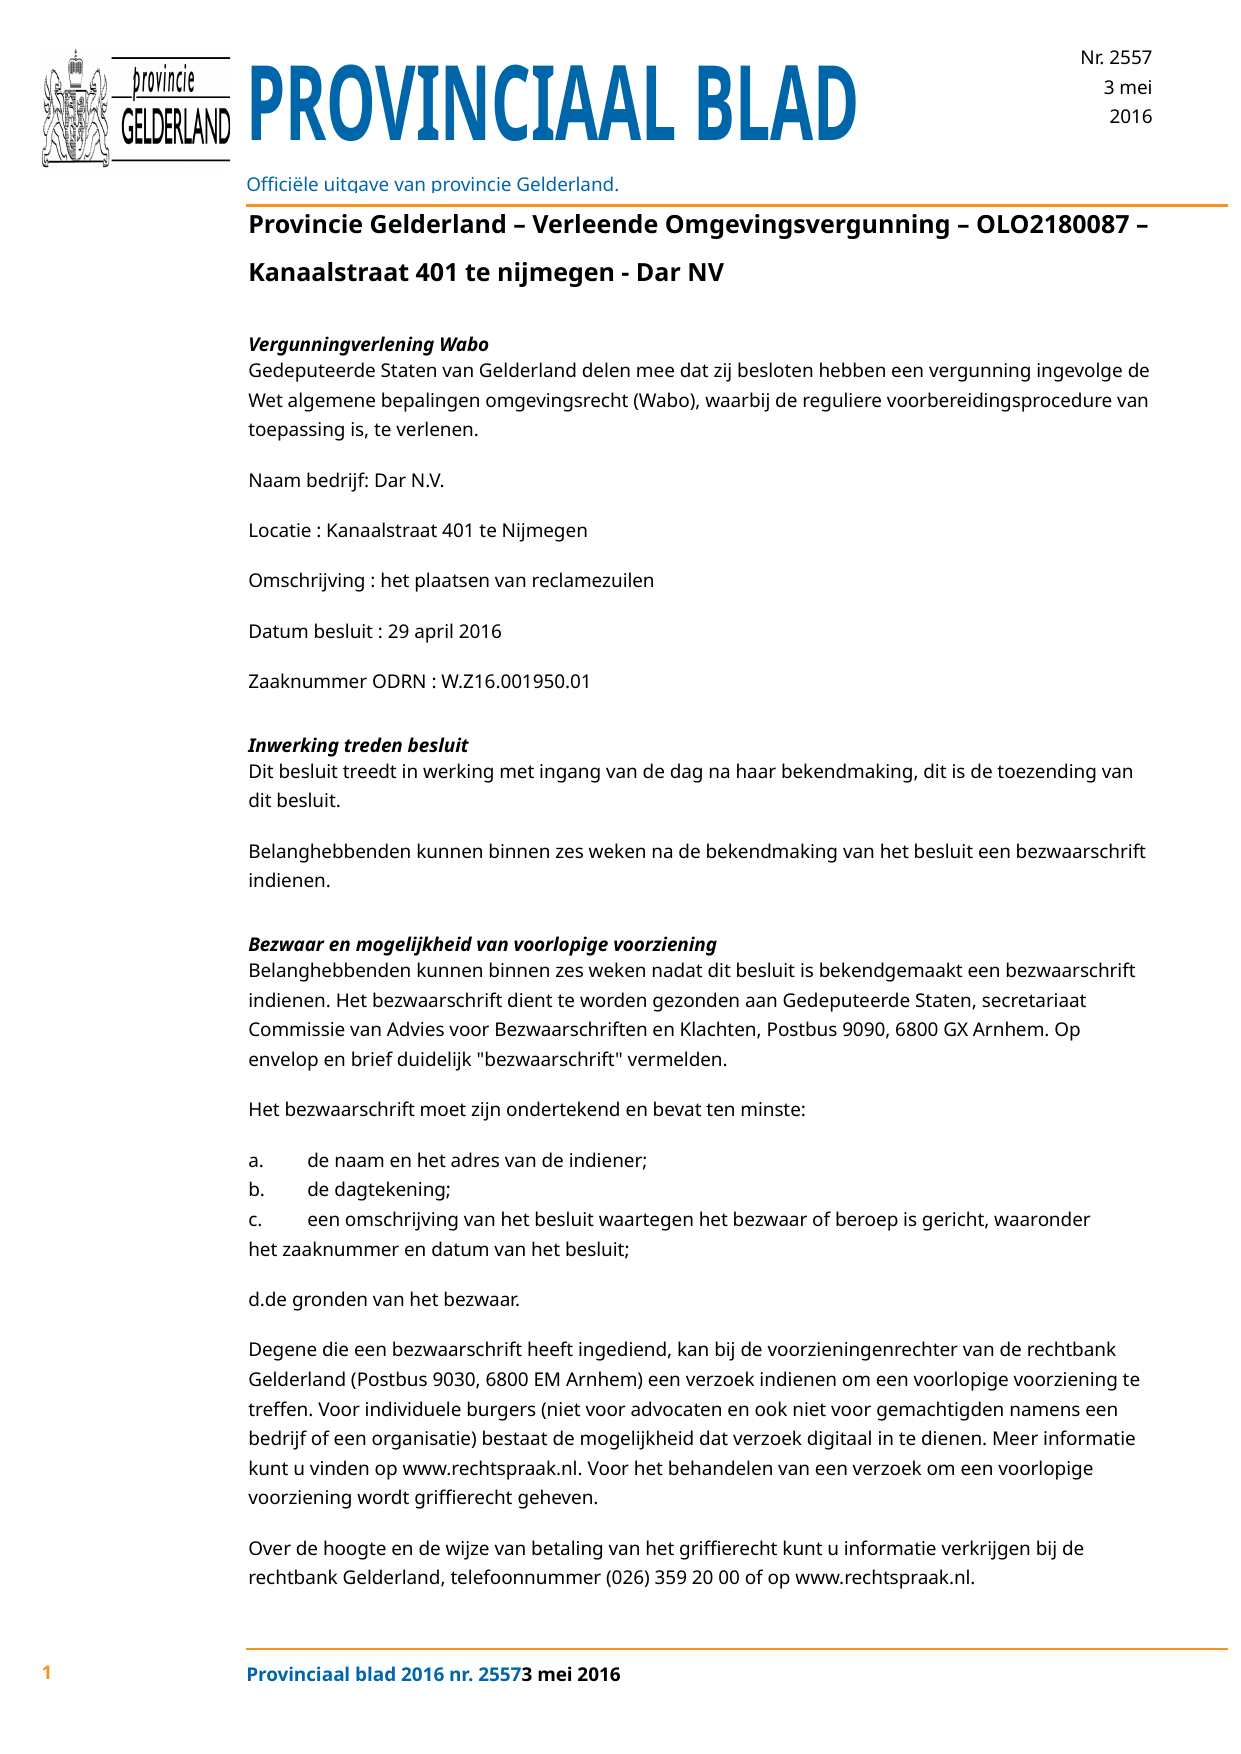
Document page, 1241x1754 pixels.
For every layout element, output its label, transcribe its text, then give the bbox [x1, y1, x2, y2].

text Omschrijving : het plaatsen van reclamezuilen [248, 568, 1152, 593]
text Provincie Gelderland – Verleende Omgevingsvergunning – OLO2180087 – Kanaalstraat 401 te nijmegen - Dar NV [248, 207, 1152, 288]
list de naam en het adres van de indiener; [248, 1147, 1152, 1173]
picture [41, 47, 231, 172]
text Bezwaar en mogelijkheid van voorlopige voorziening [248, 932, 1152, 957]
text Naam bedrijf: Dar N.V. [248, 467, 1152, 492]
text Degene die een bezwaarschrift heeft ingediend, kan bij de voorzieningenrechter van de rechtbank Gelderland (Postbus 9030, 6800 EM Arnhem) een verzoek indienen om een voorlopige voorziening te treffen. Voor individuele burgers (niet voor advocaten en ook niet voor gemachtigden namens een bedrijf of een organisatie) bestaat de mogelijkheid dat verzoek digitaal in te dienen. Meer informatie kunt u vinden op www.rechtspraak.nl. Voor het behandelen van een verzoek om een voorlopige voorziening wordt griffierecht geheven. [248, 1337, 1152, 1510]
text Dit besluit treedt in werking met ingang van de dag na haar bekendmaking, dit is de toezending van dit besluit. [248, 758, 1152, 813]
text Over de hoogte en de wijze van betaling van het griffierecht kunt u informatie verkrijgen bij de rechtbank Gelderland, telefoonnummer (026) 359 20 00 of op www.rechtspraak.nl. [248, 1535, 1152, 1590]
text Zaaknummer ODRN : W.Z16.001950.01 [248, 668, 1152, 694]
text Vergunningverlening Wabo [248, 331, 1152, 357]
text Het bezwaarschrift moet zijn ondertekend en bevat ten minste: [248, 1097, 1152, 1122]
list de dagtekening; [248, 1177, 1152, 1202]
text d.de gronden van het bezwaar. [248, 1286, 1152, 1312]
text Datum besluit : 29 april 2016 [248, 618, 1152, 644]
text Belanghebbenden kunnen binnen zes weken nadat dit besluit is bekendgemaakt een bezwaarschrift indienen. Het bezwaarschrift dient te worden gezonden aan Gedeputeerde Staten, secretariaat Commissie van Advies voor Bezwaarschriften en Klachten, Postbus 9090, 6800 GX Arnhem. Op envelop en brief duidelijk "bezwaarschrift" vermelden. [248, 957, 1152, 1072]
text Belanghebbenden kunnen binnen zes weken na de bekendmaking van het besluit een bezwaarschrift indienen. [248, 838, 1152, 893]
text het zaaknummer en datum van het besluit; [248, 1236, 1152, 1261]
text Gedeputeerde Staten van Gelderland delen mee dat zij besloten hebben een vergunning ingevolge de Wet algemene bepalingen omgevingsrecht (Wabo), waarbij de reguliere voorbereidingsprocedure van toepassing is, te verlenen. [248, 357, 1152, 442]
text Locatie : Kanaalstraat 401 te Nijmegen [248, 517, 1152, 543]
text Inwerking treden besluit [248, 732, 1152, 758]
list een omschrijving van het besluit waartegen het bezwaar of beroep is gericht, waaronder [248, 1206, 1152, 1232]
